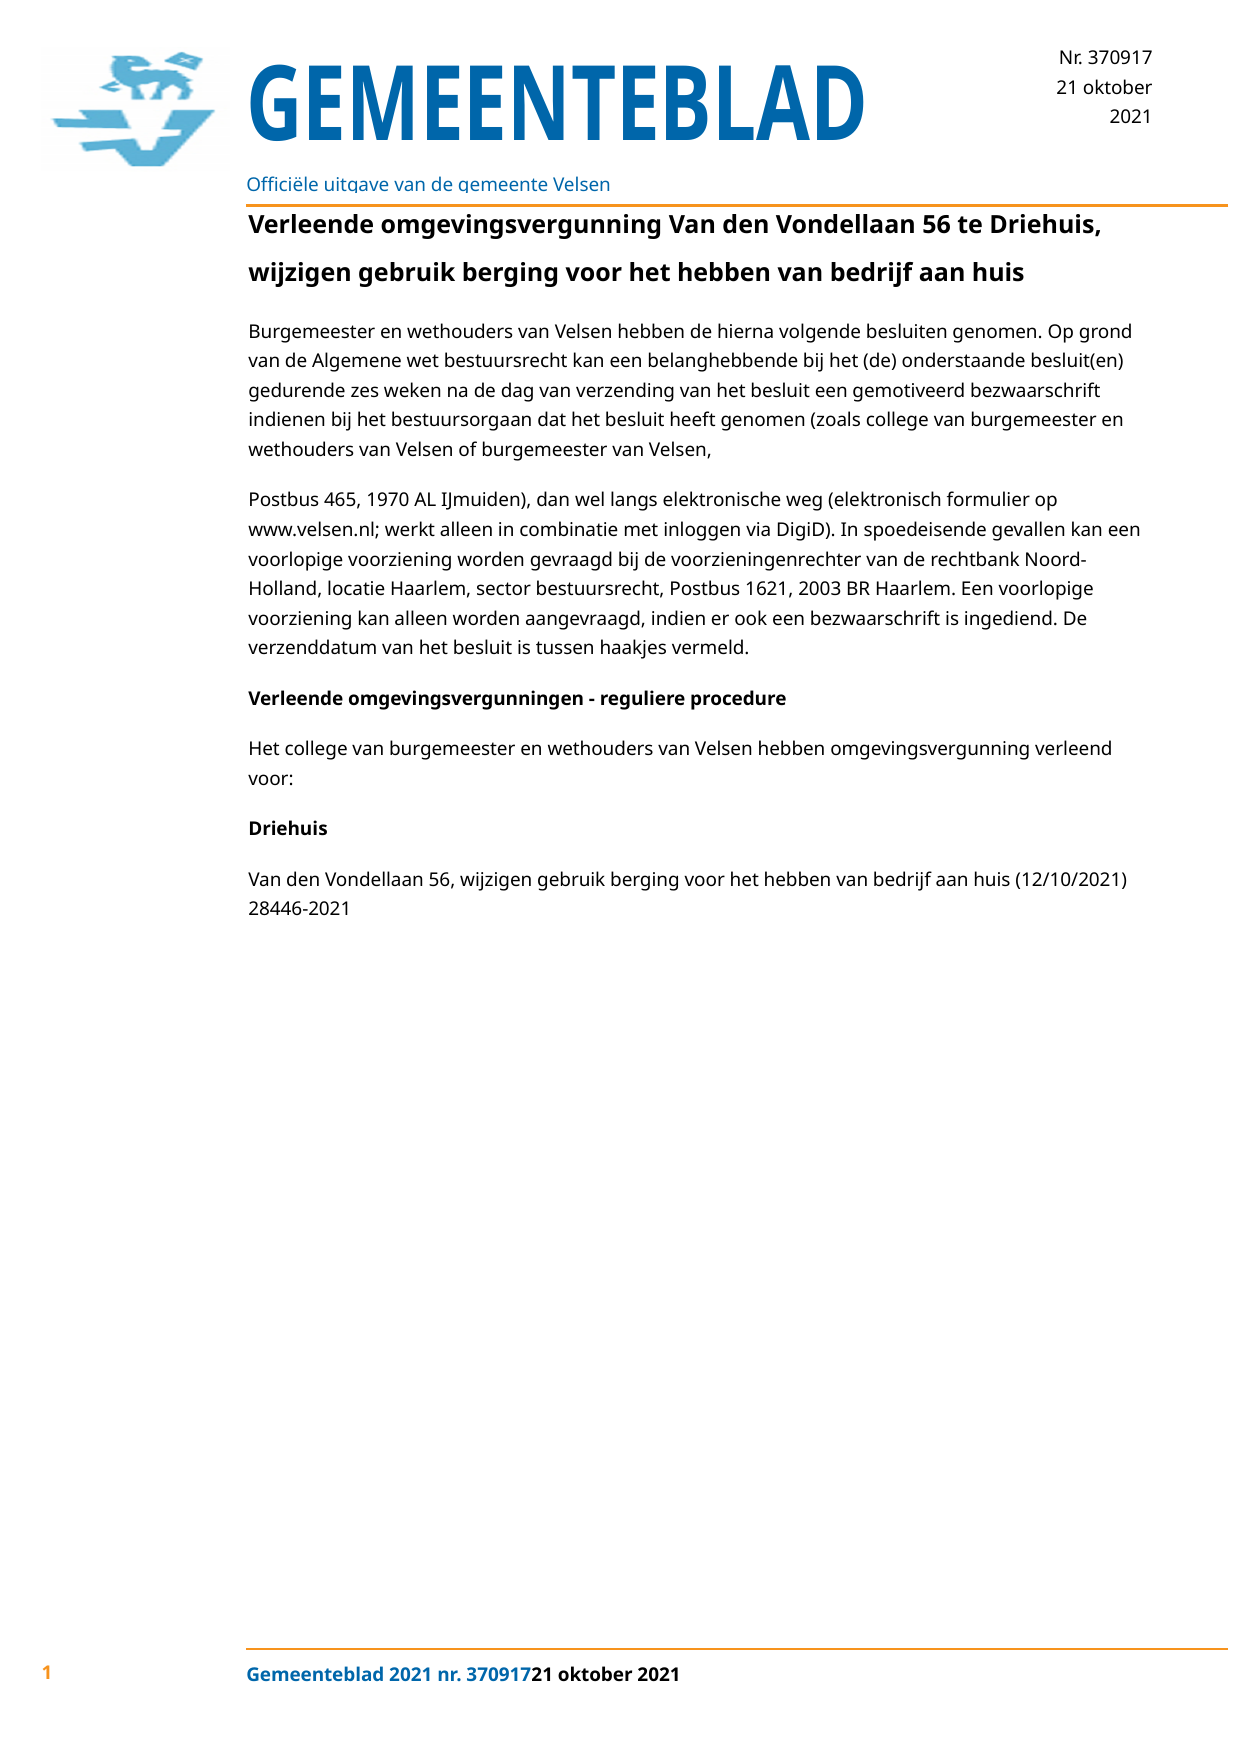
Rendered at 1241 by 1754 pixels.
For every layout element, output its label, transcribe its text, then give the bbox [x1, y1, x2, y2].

text Verleende omgevingsvergunning Van den Vondellaan 56 te Driehuis, wijzigen gebruik berging voor het hebben van bedrijf aan huis [248, 207, 1152, 288]
text Verleende omgevingsvergunningen - reguliere procedure [248, 685, 1152, 711]
text Driehuis [248, 815, 1152, 841]
text Postbus 465, 1970 AL IJmuiden), dan wel langs elektronische weg (elektronisch formulier op www.velsen.nl; werkt alleen in combinatie met inloggen via DigiD). In spoedeisende gevallen kan een voorlopige voorziening worden gevraagd bij de voorzieningenrechter van de rechtbank Noord-Holland, locatie Haarlem, sector bestuursrecht, Postbus 1621, 2003 BR Haarlem. Een voorlopige voorziening kan alleen worden aangevraagd, indien er ook een bezwaarschrift is ingediend. De verzenddatum van het besluit is tussen haakjes vermeld. [248, 487, 1152, 660]
picture [41, 47, 231, 172]
text Burgemeester en wethouders van Velsen hebben de hierna volgende besluiten genomen. Op grond van de Algemene wet bestuursrecht kan een belanghebbende bij het (de) onderstaande besluit(en) gedurende zes weken na de dag van verzending van het besluit een gemotiveerd bezwaarschrift indienen bij het bestuursorgaan dat het besluit heeft genomen (zoals college van burgemeester en wethouders van Velsen of burgemeester van Velsen, [248, 318, 1152, 462]
text Het college van burgemeester en wethouders van Velsen hebben omgevingsvergunning verleend voor: [248, 735, 1152, 791]
text Van den Vondellaan 56, wijzigen gebruik berging voor het hebben van bedrijf aan huis (12/10/2021) 28446-2021 [248, 866, 1152, 921]
